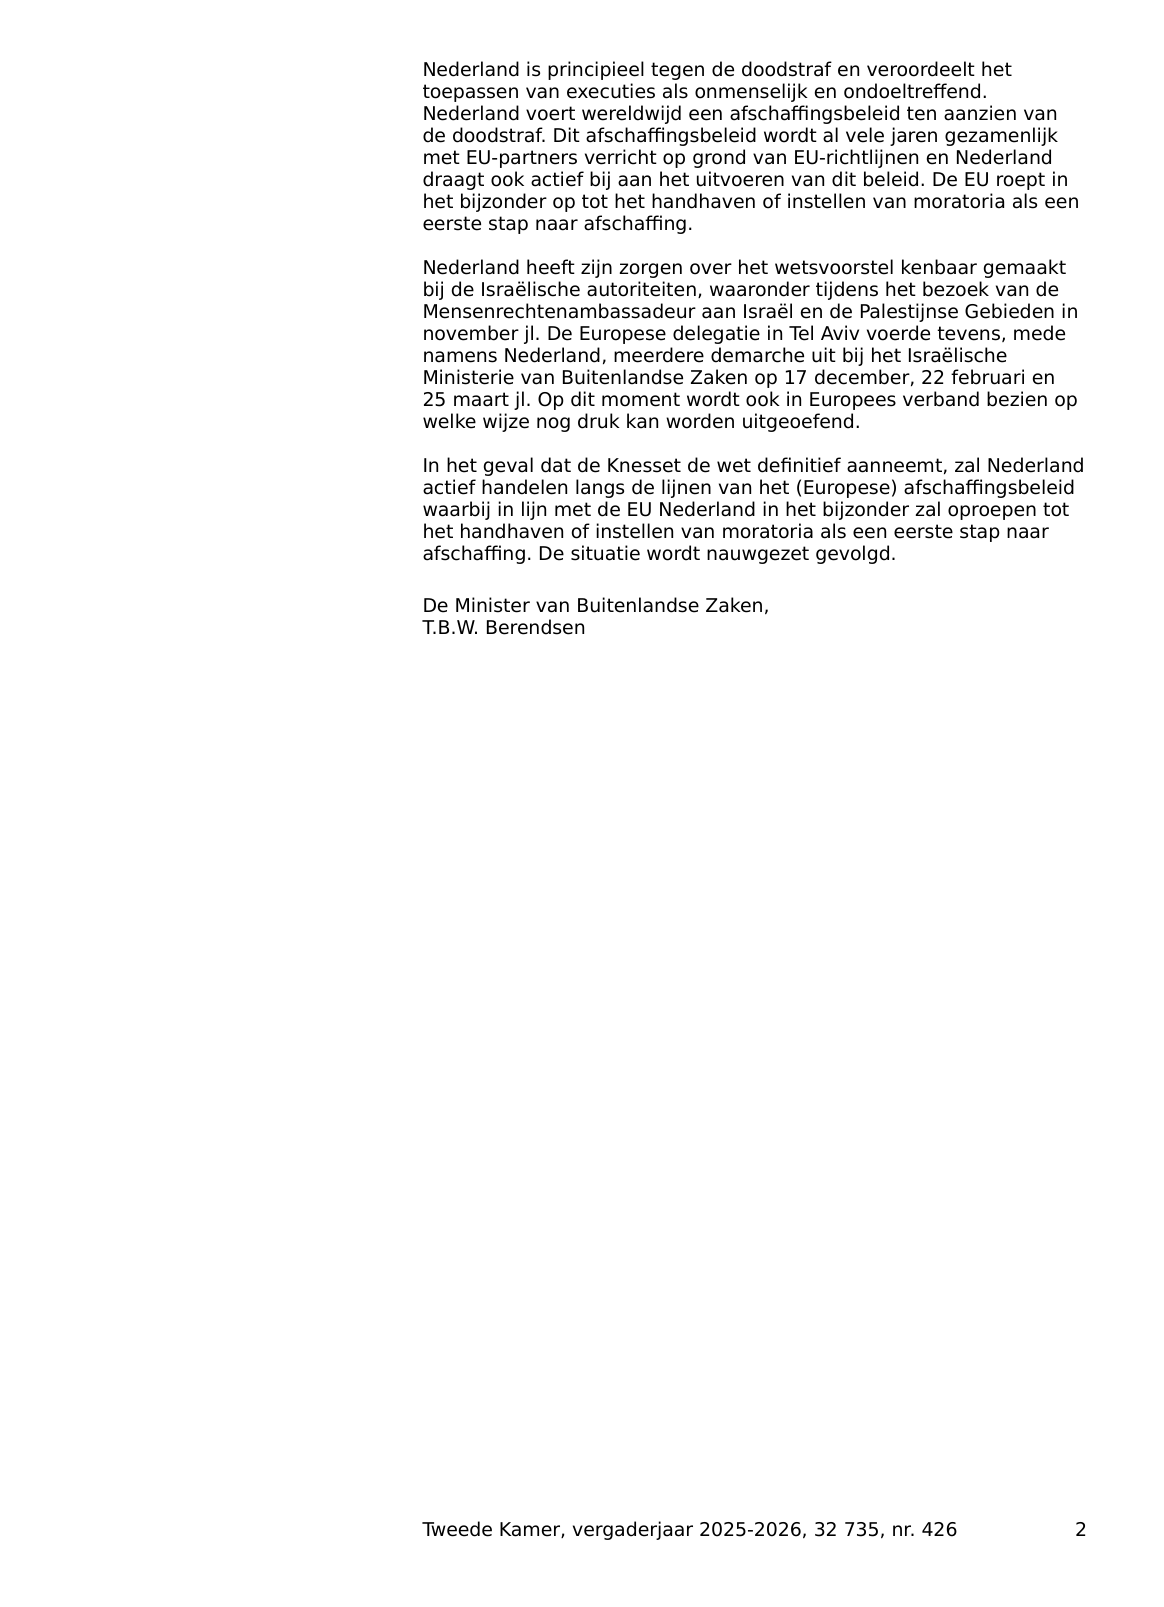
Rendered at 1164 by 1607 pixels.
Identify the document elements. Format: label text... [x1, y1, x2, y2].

text In het geval dat de Knesset de wet definitief aanneemt, zal Nederland actief handelen langs de lijnen van het (Europese) afschaffingsbeleid waarbij in lijn met de EU Nederland in het bijzonder zal oproepen tot het handhaven of instellen van moratoria als een eerste stap naar afschaffing. De situatie wordt nauwgezet gevolgd. [422, 455, 1087, 565]
text Nederland heeft zijn zorgen over het wetsvoorstel kenbaar gemaakt bij de Israëlische autoriteiten, waaronder tijdens het bezoek van de Mensenrechtenambassadeur aan Israël en de Palestijnse Gebieden in november jl. De Europese delegatie in Tel Aviv voerde tevens, mede namens Nederland, meerdere demarche uit bij het Israëlische Ministerie van Buitenlandse Zaken op 17 december, 22 februari en 25 maart jl. Op dit moment wordt ook in Europees verband bezien op welke wijze nog druk kan worden uitgeoefend. [422, 257, 1087, 433]
text De Minister van Buitenlandse Zaken, T.B.W. Berendsen [422, 595, 1087, 639]
text Nederland is principieel tegen de doodstraf en veroordeelt het toepassen van executies als onmenselijk en ondoeltreffend. Nederland voert wereldwijd een afschaffingsbeleid ten aanzien van de doodstraf. Dit afschaffingsbeleid wordt al vele jaren gezamenlijk met EU-partners verricht op grond van EU-richtlijnen en Nederland draagt ook actief bij aan het uitvoeren van dit beleid. De EU roept in het bijzonder op tot het handhaven of instellen van moratoria als een eerste stap naar afschaffing. [422, 59, 1087, 235]
